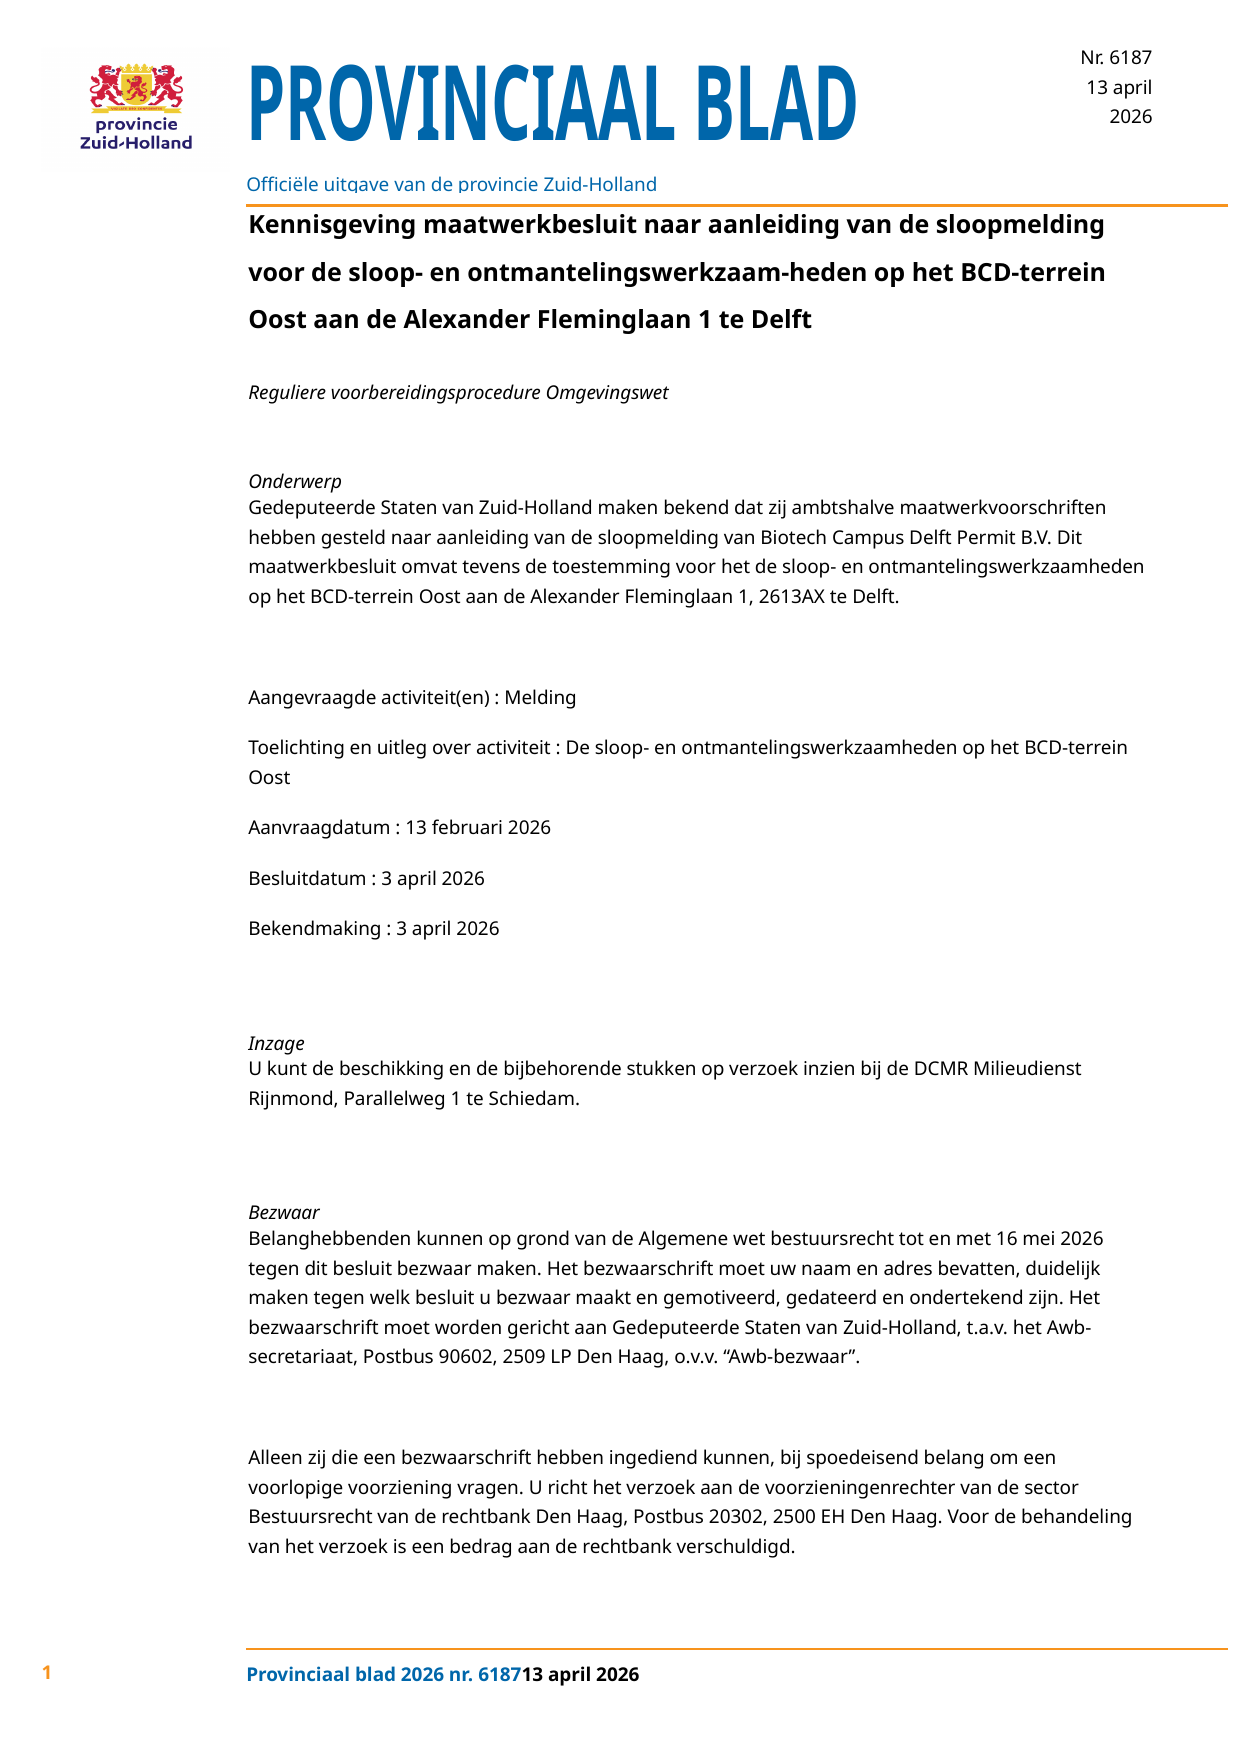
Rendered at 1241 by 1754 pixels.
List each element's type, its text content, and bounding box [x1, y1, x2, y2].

text Gedeputeerde Staten van Zuid-Holland maken bekend dat zij ambtshalve maatwerkvoorschriften hebben gesteld naar aanleiding van de sloopmelding van Biotech Campus Delft Permit B.V. Dit maatwerkbesluit omvat tevens de toestemming voor het de sloop- en ontmantelingswerkzaamheden op het BCD-terrein Oost aan de Alexander Fleminglaan 1, 2613AX te Delft. [248, 494, 1152, 609]
picture [41, 47, 231, 172]
text U kunt de beschikking en de bijbehorende stukken op verzoek inzien bij de DCMR Milieudienst Rijnmond, Parallelweg 1 te Schiedam. [248, 1055, 1152, 1111]
text Bekendmaking : 3 april 2026 [248, 915, 1152, 941]
text Belanghebbenden kunnen op grond van de Algemene wet bestuursrecht tot en met 16 mei 2026 tegen dit besluit bezwaar maken. Het bezwaarschrift moet uw naam en adres bevatten, duidelijk maken tegen welk besluit u bezwaar maakt en gemotiveerd, gedateerd en ondertekend zijn. Het bezwaarschrift moet worden gericht aan Gedeputeerde Staten van Zuid-Holland, t.a.v. het Awb-secretariaat, Postbus 90602, 2509 LP Den Haag, o.v.v. “Awb-bezwaar”. [248, 1225, 1152, 1369]
text Besluitdatum : 3 april 2026 [248, 865, 1152, 891]
text Toelichting en uitleg over activiteit : De sloop- en ontmantelingswerkzaamheden op het BCD-terrein Oost [248, 734, 1152, 790]
text Bezwaar [248, 1199, 1152, 1225]
text Aangevraagde activiteit(en) : Melding [248, 684, 1152, 710]
text Kennisgeving maatwerkbesluit naar aanleiding van de sloopmelding voor de sloop- en ontmantelingswerkzaam-heden op het BCD-terrein Oost aan de Alexander Fleminglaan 1 te Delft [248, 207, 1152, 336]
text Aanvraagdatum : 13 februari 2026 [248, 814, 1152, 840]
text Reguliere voorbereidingsprocedure Omgevingswet [248, 379, 1152, 405]
text Onderwerp [248, 469, 1152, 494]
text Inzage [248, 1030, 1152, 1055]
text Alleen zij die een bezwaarschrift hebben ingediend kunnen, bij spoedeisend belang om een voorlopige voorziening vragen. U richt het verzoek aan de voorzieningenrechter van de sector Bestuursrecht van de rechtbank Den Haag, Postbus 20302, 2500 EH Den Haag. Voor de behandeling van het verzoek is een bedrag aan de rechtbank verschuldigd. [248, 1444, 1152, 1559]
